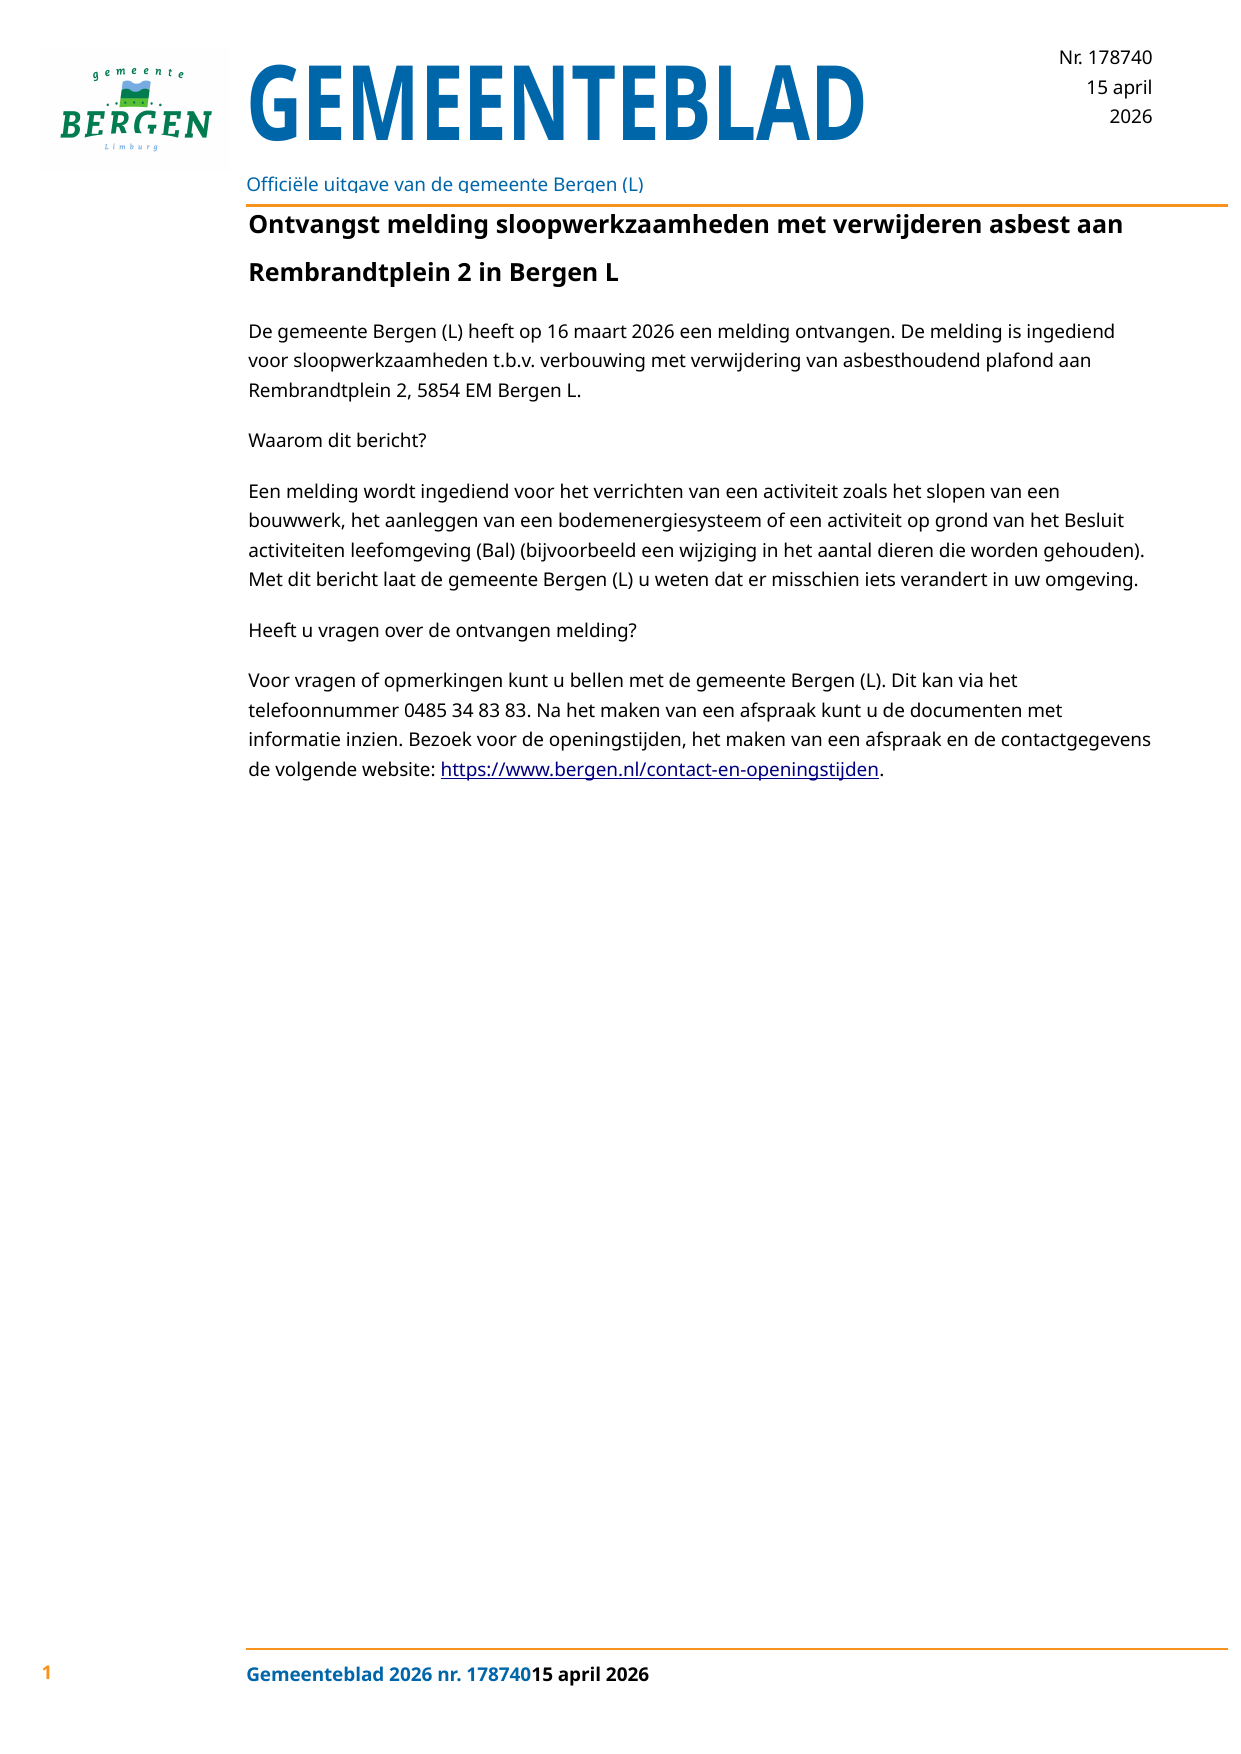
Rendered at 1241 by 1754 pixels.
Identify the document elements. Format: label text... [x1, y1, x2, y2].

text Waarom dit bericht? [248, 427, 1152, 453]
text De gemeente Bergen (L) heeft op 16 maart 2026 een melding ontvangen. De melding is ingediend voor sloopwerkzaamheden t.b.v. verbouwing met verwijdering van asbesthoudend plafond aan Rembrandtplein 2, 5854 EM Bergen L. [248, 318, 1152, 403]
picture [41, 47, 231, 172]
text Heeft u vragen over de ontvangen melding? [248, 617, 1152, 643]
text Een melding wordt ingediend voor het verrichten van een activiteit zoals het slopen van een bouwwerk, het aanleggen van een bodemenergiesysteem of een activiteit op grond van het Besluit activiteiten leefomgeving (Bal) (bijvoorbeeld een wijziging in het aantal dieren die worden gehouden). Met dit bericht laat de gemeente Bergen (L) u weten dat er misschien iets verandert in uw omgeving. [248, 478, 1152, 592]
text Voor vragen of opmerkingen kunt u bellen met de gemeente Bergen (L). Dit kan via het telefoonnummer 0485 34 83 83. Na het maken van een afspraak kunt u de documenten met informatie inzien. Bezoek voor de openingstijden, het maken van een afspraak en de contactgegevens de volgende website: https://www.bergen.nl/contact-en-openingstijden. [248, 667, 1152, 782]
text Ontvangst melding sloopwerkzaamheden met verwijderen asbest aan Rembrandtplein 2 in Bergen L [248, 207, 1152, 288]
